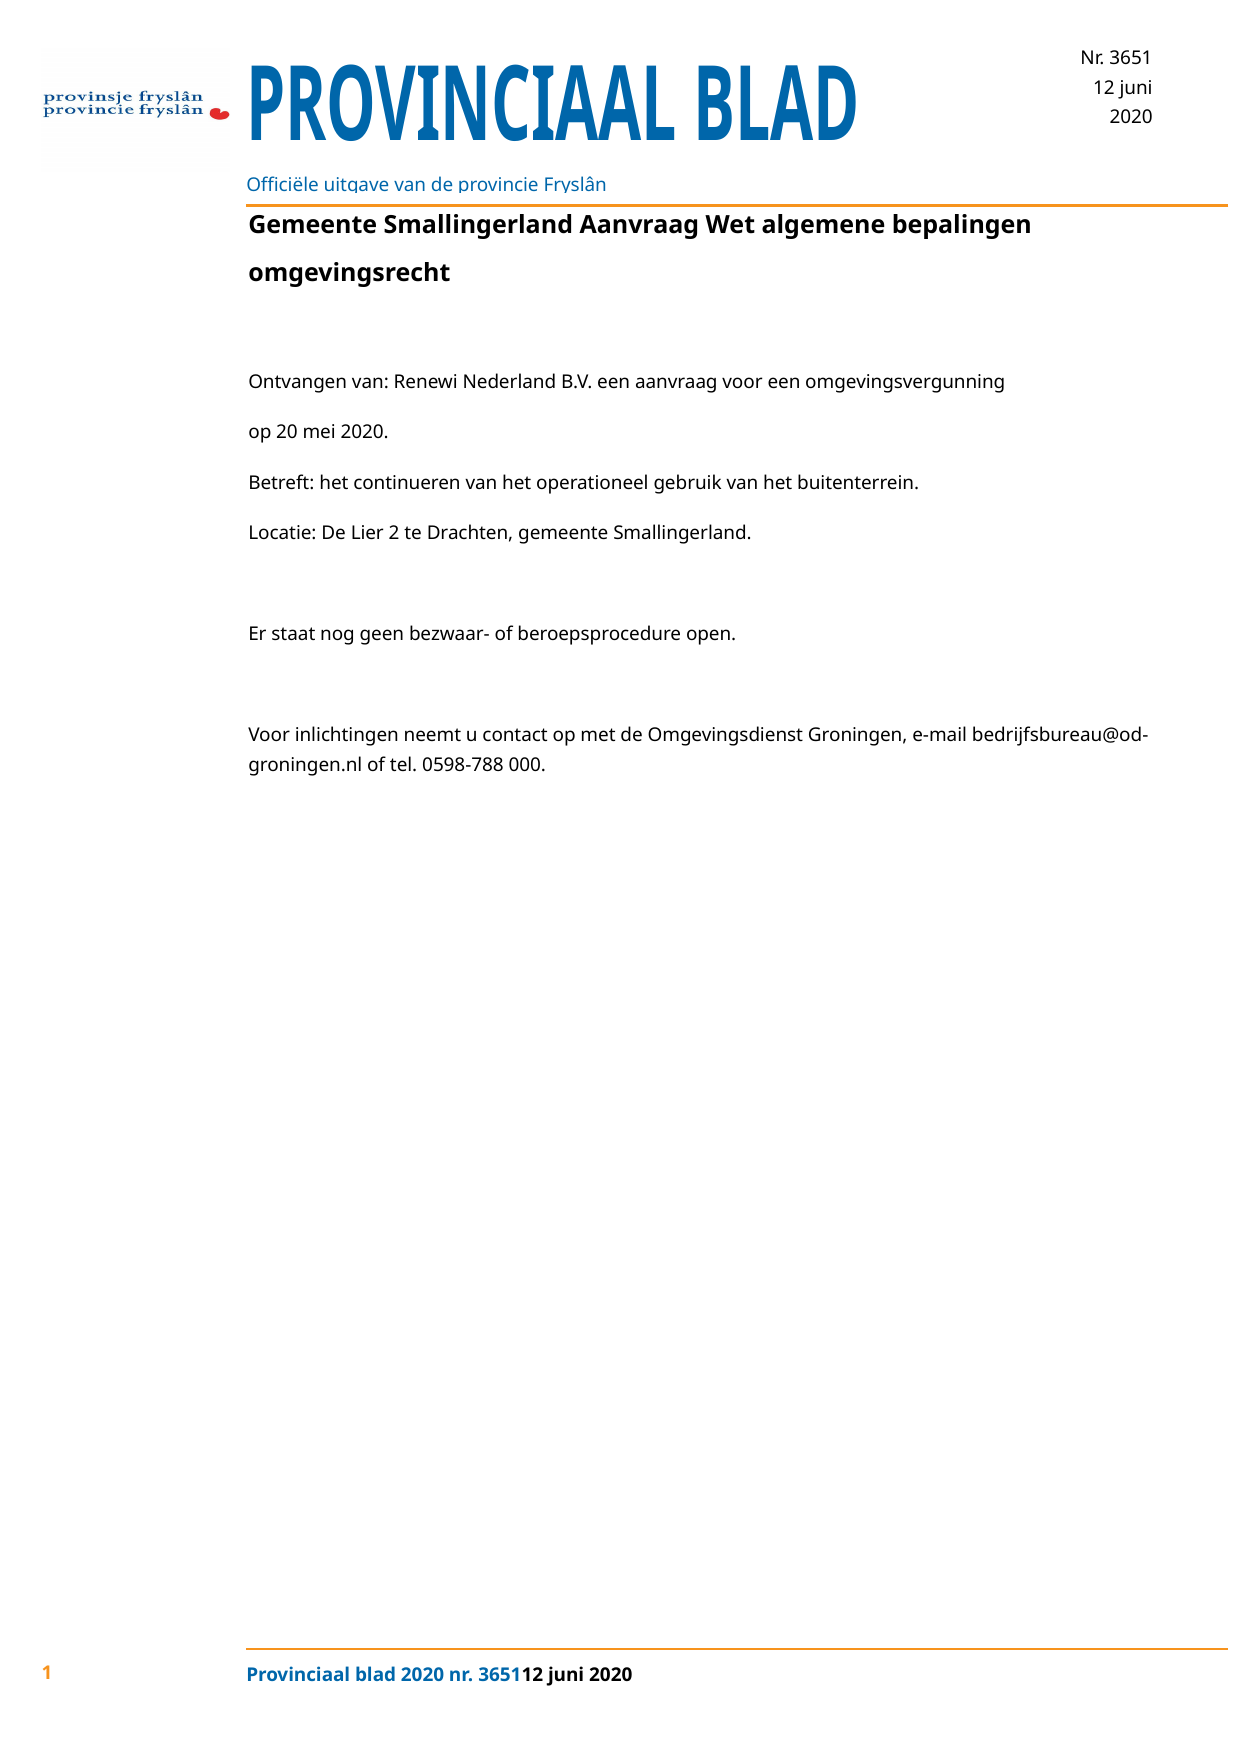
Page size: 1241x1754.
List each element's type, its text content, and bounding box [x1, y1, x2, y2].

picture [41, 47, 231, 172]
text Betreft: het continueren van het operationeel gebruik van het buitenterrein. [248, 469, 1152, 495]
text Gemeente Smallingerland Aanvraag Wet algemene bepalingen omgevingsrecht [248, 207, 1152, 288]
text Voor inlichtingen neemt u contact op met de Omgevingsdienst Groningen, e-mail bedrijfsbureau@od-groningen.nl of tel. 0598-788 000. [248, 721, 1152, 777]
text Er staat nog geen bezwaar- of beroepsprocedure open. [248, 620, 1152, 646]
text op 20 mei 2020. [248, 419, 1152, 444]
text Ontvangen van: Renewi Nederland B.V. een aanvraag voor een omgevingsvergunning [248, 368, 1152, 394]
text Locatie: De Lier 2 te Drachten, gemeente Smallingerland. [248, 519, 1152, 545]
